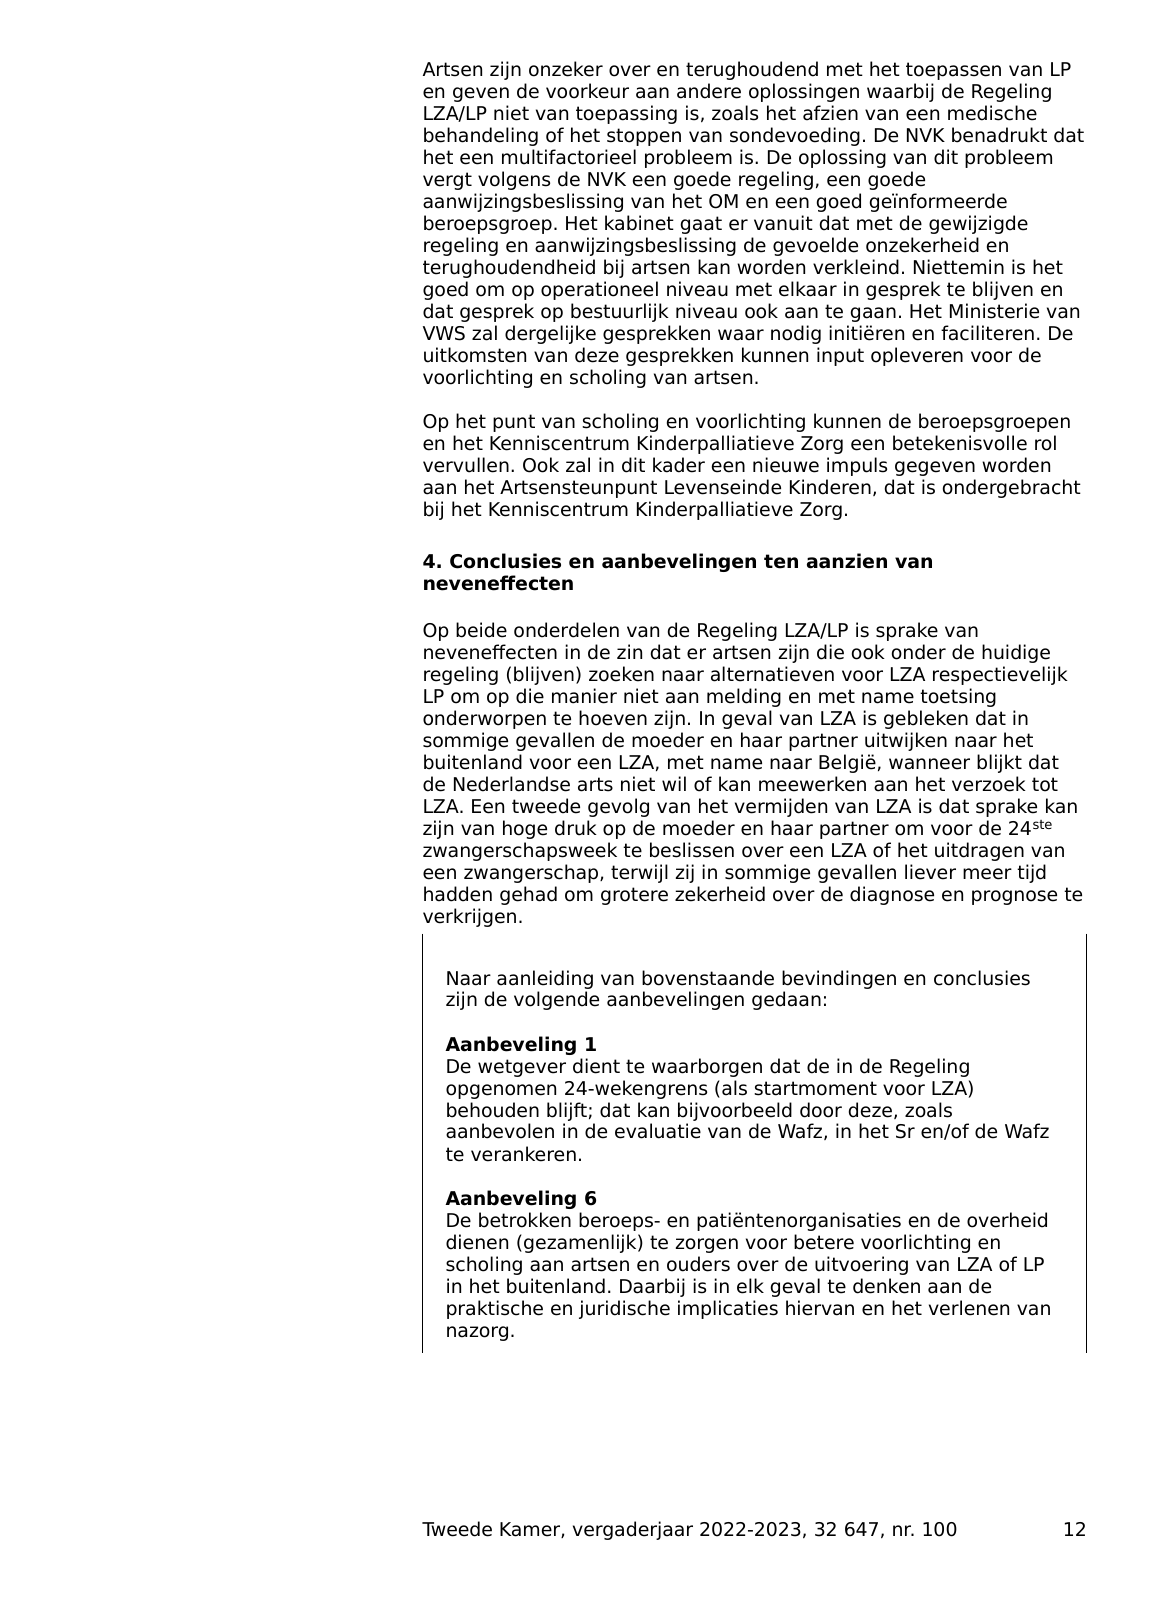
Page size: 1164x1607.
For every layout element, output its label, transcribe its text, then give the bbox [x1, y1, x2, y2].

table_header Naar aanleiding van bovenstaande bevindingen en conclusies zijn de volgende aanbevelingen gedaan: Aanbeveling 1 De wetgever dient te waarborgen dat de in de Regeling opgenomen 24-wekengrens (als startmoment voor LZA) behouden blijft; dat kan bijvoorbeeld door deze, zoals aanbevolen in de evaluatie van de Wafz, in het Sr en/of de Wafz te verankeren. Aanbeveling 6 De betrokken beroeps- en patiëntenorganisaties en de overheid dienen (gezamenlijk) te zorgen voor betere voorlichting en scholing aan artsen en ouders over de uitvoering van LZA of LP in het buitenland. Daarbij is in elk geval te denken aan de praktische en juridische implicaties hiervan en het verlenen van nazorg. [423, 934, 1086, 1353]
text Artsen zijn onzeker over en terughoudend met het toepassen van LP en geven de voorkeur aan andere oplossingen waarbij de Regeling LZA/LP niet van toepassing is, zoals het afzien van een medische behandeling of het stoppen van sondevoeding. De NVK benadrukt dat het een multifactorieel probleem is. De oplossing van dit probleem vergt volgens de NVK een goede regeling, een goede aanwijzingsbeslissing van het OM en een goed geïnformeerde beroepsgroep. Het kabinet gaat er vanuit dat met de gewijzigde regeling en aanwijzingsbeslissing de gevoelde onzekerheid en terughoudendheid bij artsen kan worden verkleind. Niettemin is het goed om op operationeel niveau met elkaar in gesprek te blijven en dat gesprek op bestuurlijk niveau ook aan te gaan. Het Ministerie van VWS zal dergelijke gesprekken waar nodig initiëren en faciliteren. De uitkomsten van deze gesprekken kunnen input opleveren voor de voorlichting en scholing van artsen. [422, 59, 1087, 389]
text Op beide onderdelen van de Regeling LZA/LP is sprake van neveneffecten in de zin dat er artsen zijn die ook onder de huidige regeling (blijven) zoeken naar alternatieven voor LZA respectievelijk LP om op die manier niet aan melding en met name toetsing onderworpen te hoeven zijn. In geval van LZA is gebleken dat in sommige gevallen de moeder en haar partner uitwijken naar het buitenland voor een LZA, met name naar België, wanneer blijkt dat de Nederlandse arts niet wil of kan meewerken aan het verzoek tot LZA. Een tweede gevolg van het vermijden van LZA is dat sprake kan zijn van hoge druk op de moeder en haar partner om voor de 24ste zwangerschapsweek te beslissen over een LZA of het uitdragen van een zwangerschap, terwijl zij in sommige gevallen liever meer tijd hadden gehad om grotere zekerheid over de diagnose en prognose te verkrijgen. [422, 620, 1087, 927]
text Op het punt van scholing en voorlichting kunnen de beroepsgroepen en het Kenniscentrum Kinderpalliatieve Zorg een betekenisvolle rol vervullen. Ook zal in dit kader een nieuwe impuls gegeven worden aan het Artsensteunpunt Levenseinde Kinderen, dat is ondergebracht bij het Kenniscentrum Kinderpalliatieve Zorg. [422, 411, 1087, 521]
subtitle 4. Conclusies en aanbevelingen ten aanzien van neveneffecten [422, 551, 1087, 595]
